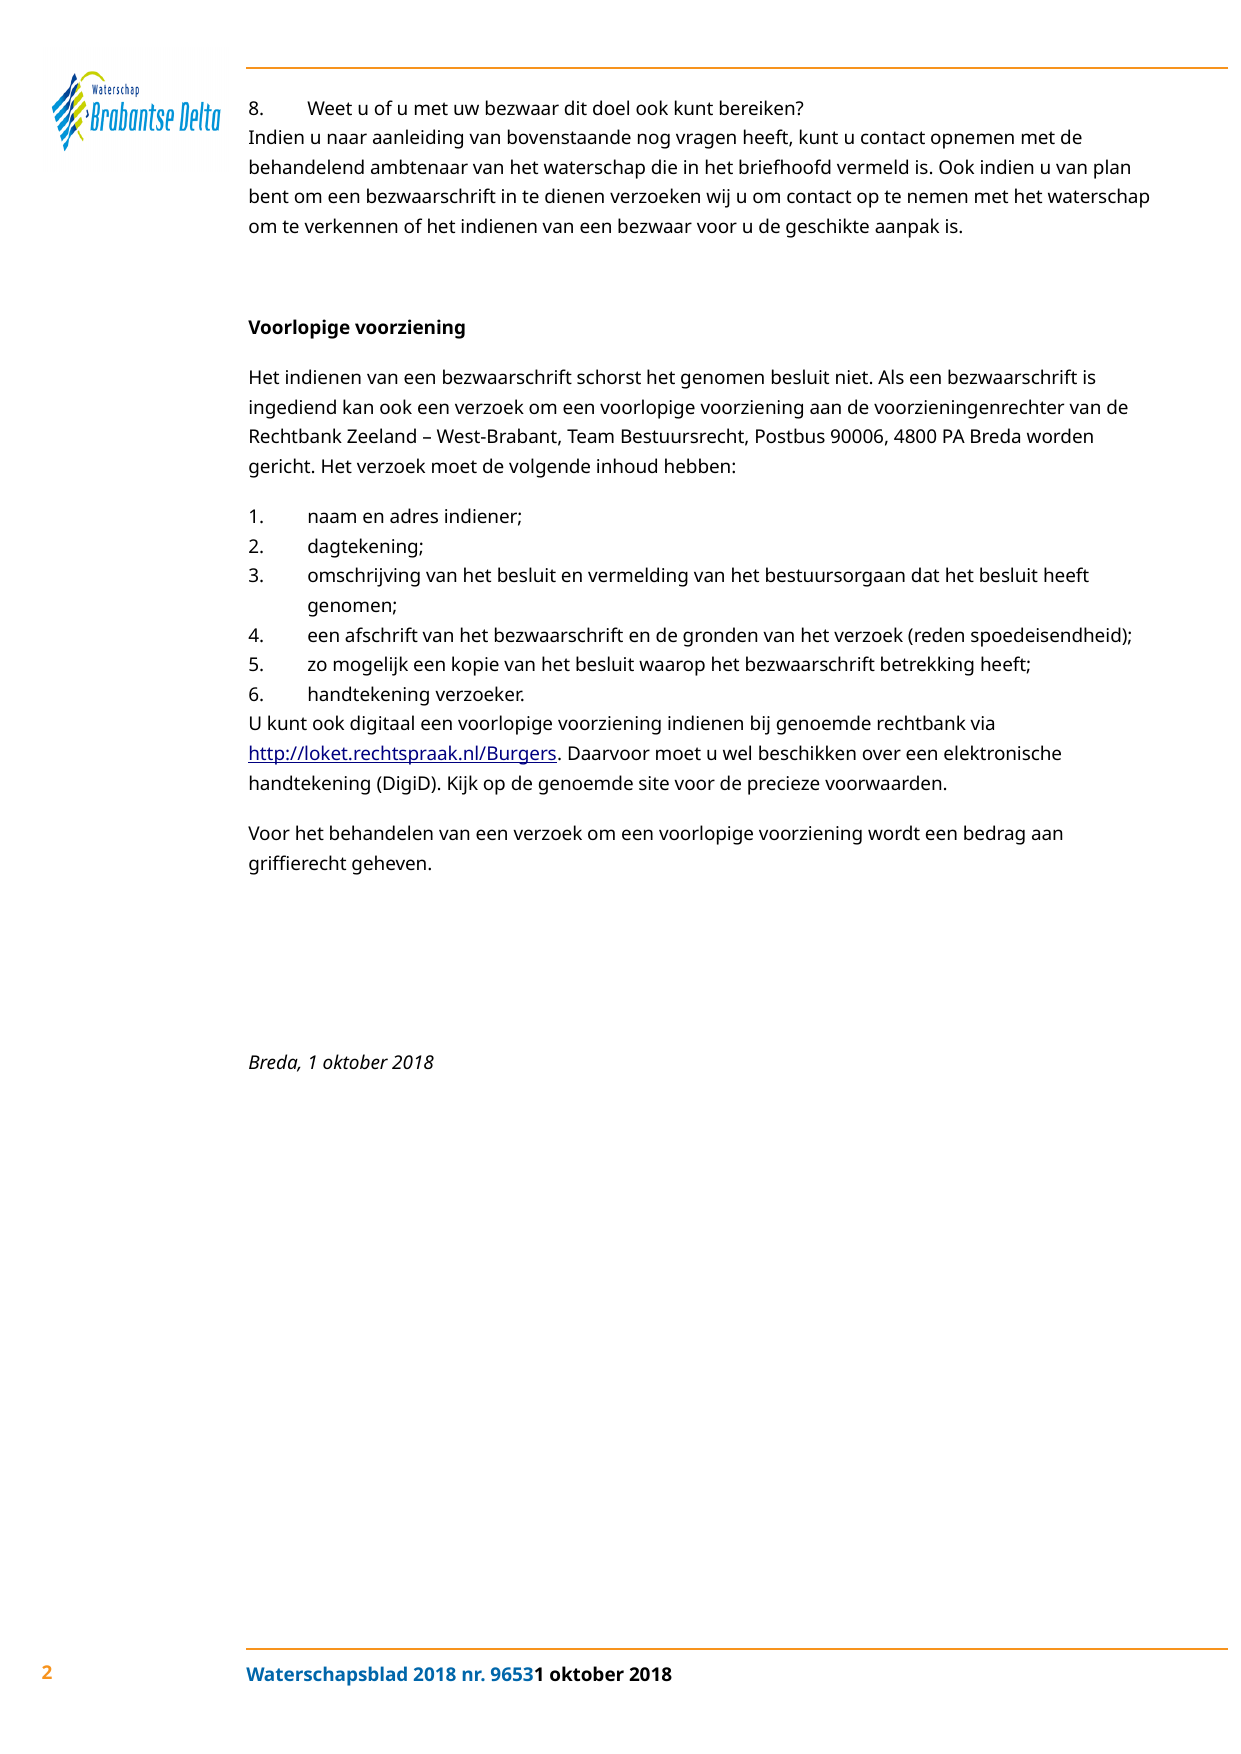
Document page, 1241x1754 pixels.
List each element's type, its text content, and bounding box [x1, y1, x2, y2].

list zo mogelijk een kopie van het besluit waarop het bezwaarschrift betrekking heeft; [248, 651, 1152, 677]
text U kunt ook digitaal een voorlopige voorziening indienen bij genoemde rechtbank via http://loket.rechtspraak.nl/Burgers. Daarvoor moet u wel beschikken over een elektronische handtekening (DigiD). Kijk op de genoemde site voor de precieze voorwaarden. [248, 711, 1152, 796]
text Het indienen van een bezwaarschrift schorst het genomen besluit niet. Als een bezwaarschrift is ingediend kan ook een verzoek om een voorlopige voorziening aan de voorzieningenrechter van de Rechtbank Zeeland – West-Brabant, Team Bestuursrecht, Postbus 90006, 4800 PA Breda worden gericht. Het verzoek moet de volgende inhoud hebben: [248, 364, 1152, 479]
list handtekening verzoeker. [248, 681, 1152, 707]
picture [41, 47, 231, 172]
text Voor het behandelen van een verzoek om een voorlopige voorziening wordt een bedrag aan griffierecht geheven. [248, 820, 1152, 876]
list een afschrift van het bezwaarschrift en de gronden van het verzoek (reden spoedeisendheid); [248, 622, 1152, 648]
list omschrijving van het besluit en vermelding van het bestuursorgaan dat het besluit heeft genomen; [248, 563, 1152, 618]
text Indien u naar aanleiding van bovenstaande nog vragen heeft, kunt u contact opnemen met de behandelend ambtenaar van het waterschap die in het briefhoofd vermeld is. Ook indien u van plan bent om een bezwaarschrift in te dienen verzoeken wij u om contact op te nemen met het waterschap om te verkennen of het indienen van een bezwaar voor u de geschikte aanpak is. [248, 124, 1152, 239]
list Weet u of u met uw bezwaar dit doel ook kunt bereiken? [248, 95, 1152, 121]
text Voorlopige voorziening [248, 314, 1152, 340]
text Breda, 1 oktober 2018 [248, 1049, 1152, 1074]
list naam en adres indiener; [248, 503, 1152, 529]
list dagtekening; [248, 533, 1152, 559]
